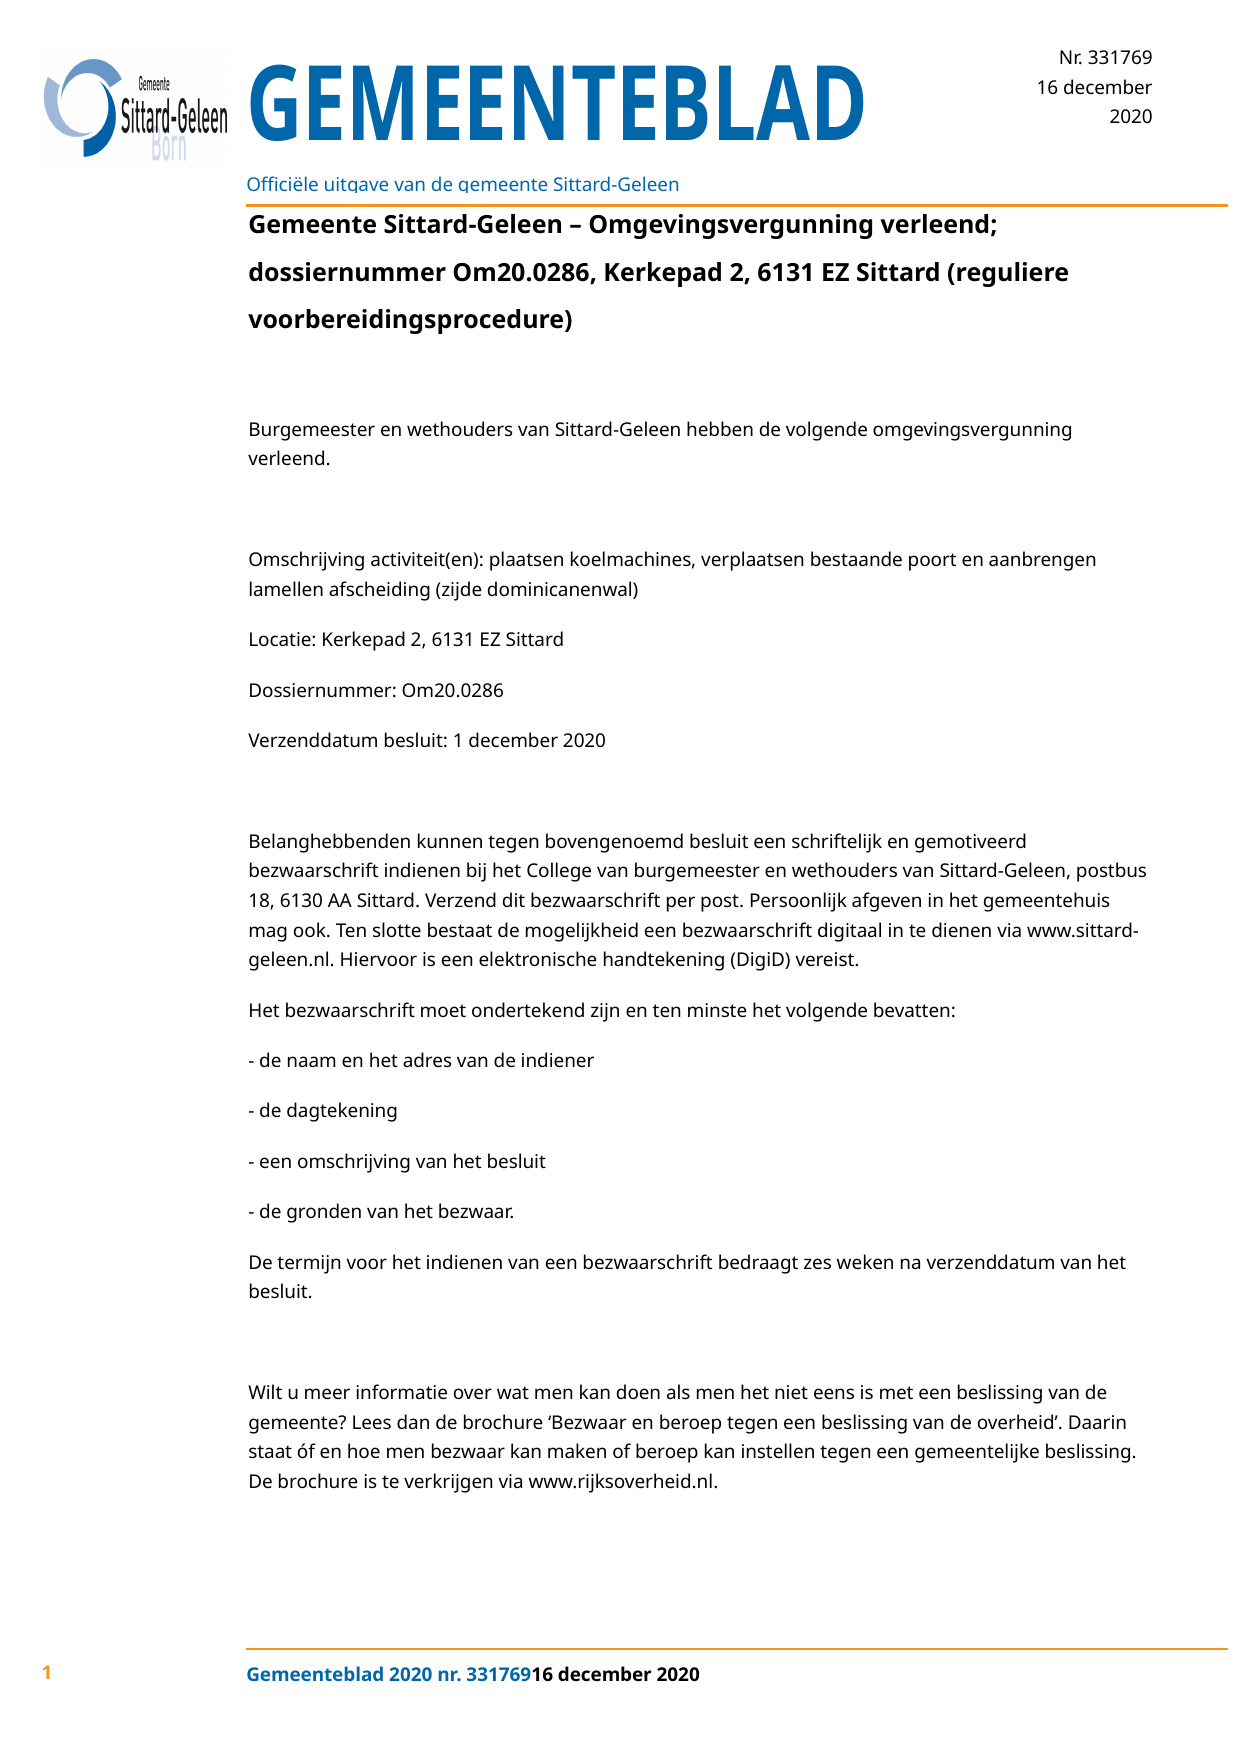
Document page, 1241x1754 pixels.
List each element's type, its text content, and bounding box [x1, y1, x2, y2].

text Omschrijving activiteit(en): plaatsen koelmachines, verplaatsen bestaande poort en aanbrengen lamellen afscheiding (zijde dominicanenwal) [248, 546, 1152, 602]
text - de naam en het adres van de indiener [248, 1047, 1152, 1073]
text Burgemeester en wethouders van Sittard-Geleen hebben de volgende omgevingsvergunning verleend. [248, 416, 1152, 471]
text De termijn voor het indienen van een bezwaarschrift bedraagt zes weken na verzenddatum van het besluit. [248, 1249, 1152, 1304]
text - een omschrijving van het besluit [248, 1148, 1152, 1174]
picture [41, 47, 231, 172]
text - de dagtekening [248, 1098, 1152, 1123]
text Locatie: Kerkepad 2, 6131 EZ Sittard [248, 626, 1152, 652]
text Wilt u meer informatie over wat men kan doen als men het niet eens is met een beslissing van de gemeente? Lees dan de brochure ‘Bezwaar en beroep tegen een beslissing van de overheid’. Daarin staat óf en hoe men bezwaar kan maken of beroep kan instellen tegen een gemeentelijke beslissing. De brochure is te verkrijgen via www.rijksoverheid.nl. [248, 1379, 1152, 1494]
text Dossiernummer: Om20.0286 [248, 677, 1152, 702]
text Het bezwaarschrift moet ondertekend zijn en ten minste het volgende bevatten: [248, 997, 1152, 1022]
text Belanghebbenden kunnen tegen bovengenoemd besluit een schriftelijk en gemotiveerd bezwaarschrift indienen bij het College van burgemeester en wethouders van Sittard-Geleen, postbus 18, 6130 AA Sittard. Verzend dit bezwaarschrift per post. Persoonlijk afgeven in het gemeentehuis mag ook. Ten slotte bestaat de mogelijkheid een bezwaarschrift digitaal in te dienen via www.sittard-geleen.nl. Hiervoor is een elektronische handtekening (DigiD) vereist. [248, 828, 1152, 972]
text - de gronden van het bezwaar. [248, 1198, 1152, 1224]
text Verzenddatum besluit: 1 december 2020 [248, 727, 1152, 753]
text Gemeente Sittard-Geleen – Omgevingsvergunning verleend; dossiernummer Om20.0286, Kerkepad 2, 6131 EZ Sittard (reguliere voorbereidingsprocedure) [248, 207, 1152, 336]
